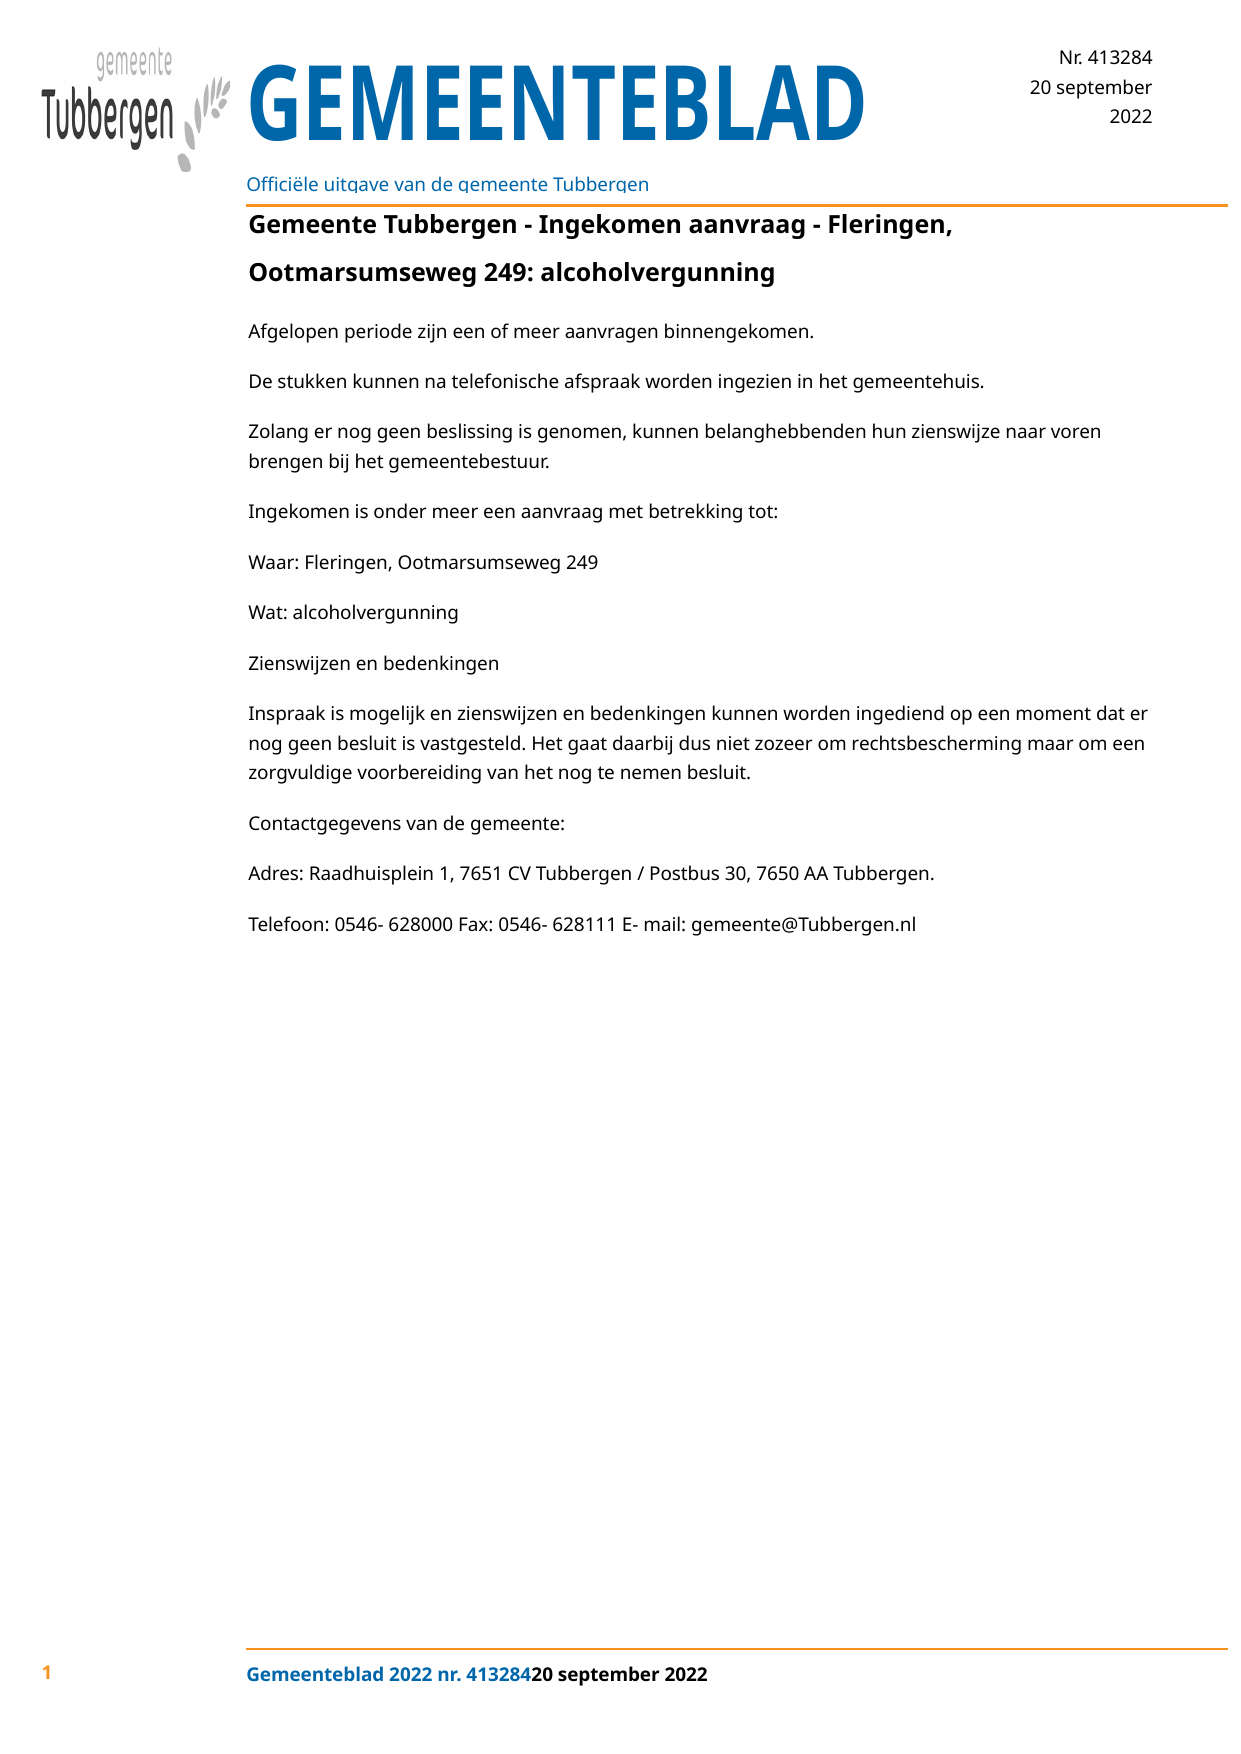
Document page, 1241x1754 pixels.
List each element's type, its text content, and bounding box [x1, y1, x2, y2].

text Zienswijzen en bedenkingen [248, 650, 1152, 676]
text Contactgegevens van de gemeente: [248, 810, 1152, 836]
text De stukken kunnen na telefonische afspraak worden ingezien in het gemeentehuis. [248, 368, 1152, 394]
text Zolang er nog geen beslissing is genomen, kunnen belanghebbenden hun zienswijze naar voren brengen bij het gemeentebestuur. [248, 419, 1152, 474]
text Afgelopen periode zijn een of meer aanvragen binnengekomen. [248, 318, 1152, 344]
text Waar: Fleringen, Ootmarsumseweg 249 [248, 549, 1152, 575]
text Ingekomen is onder meer een aanvraag met betrekking tot: [248, 499, 1152, 524]
text Gemeente Tubbergen - Ingekomen aanvraag - Fleringen, Ootmarsumseweg 249: alcoholvergunning [248, 207, 1152, 288]
text Wat: alcoholvergunning [248, 599, 1152, 625]
text Telefoon: 0546- 628000 Fax: 0546- 628111 E- mail: gemeente@Tubbergen.nl [248, 911, 1152, 937]
text Inspraak is mogelijk en zienswijzen en bedenkingen kunnen worden ingediend op een moment dat er nog geen besluit is vastgesteld. Het gaat daarbij dus niet zozeer om rechtsbescherming maar om een zorgvuldige voorbereiding van het nog te nemen besluit. [248, 700, 1152, 785]
picture [41, 47, 231, 172]
text Adres: Raadhuisplein 1, 7651 CV Tubbergen / Postbus 30, 7650 AA Tubbergen. [248, 860, 1152, 886]
